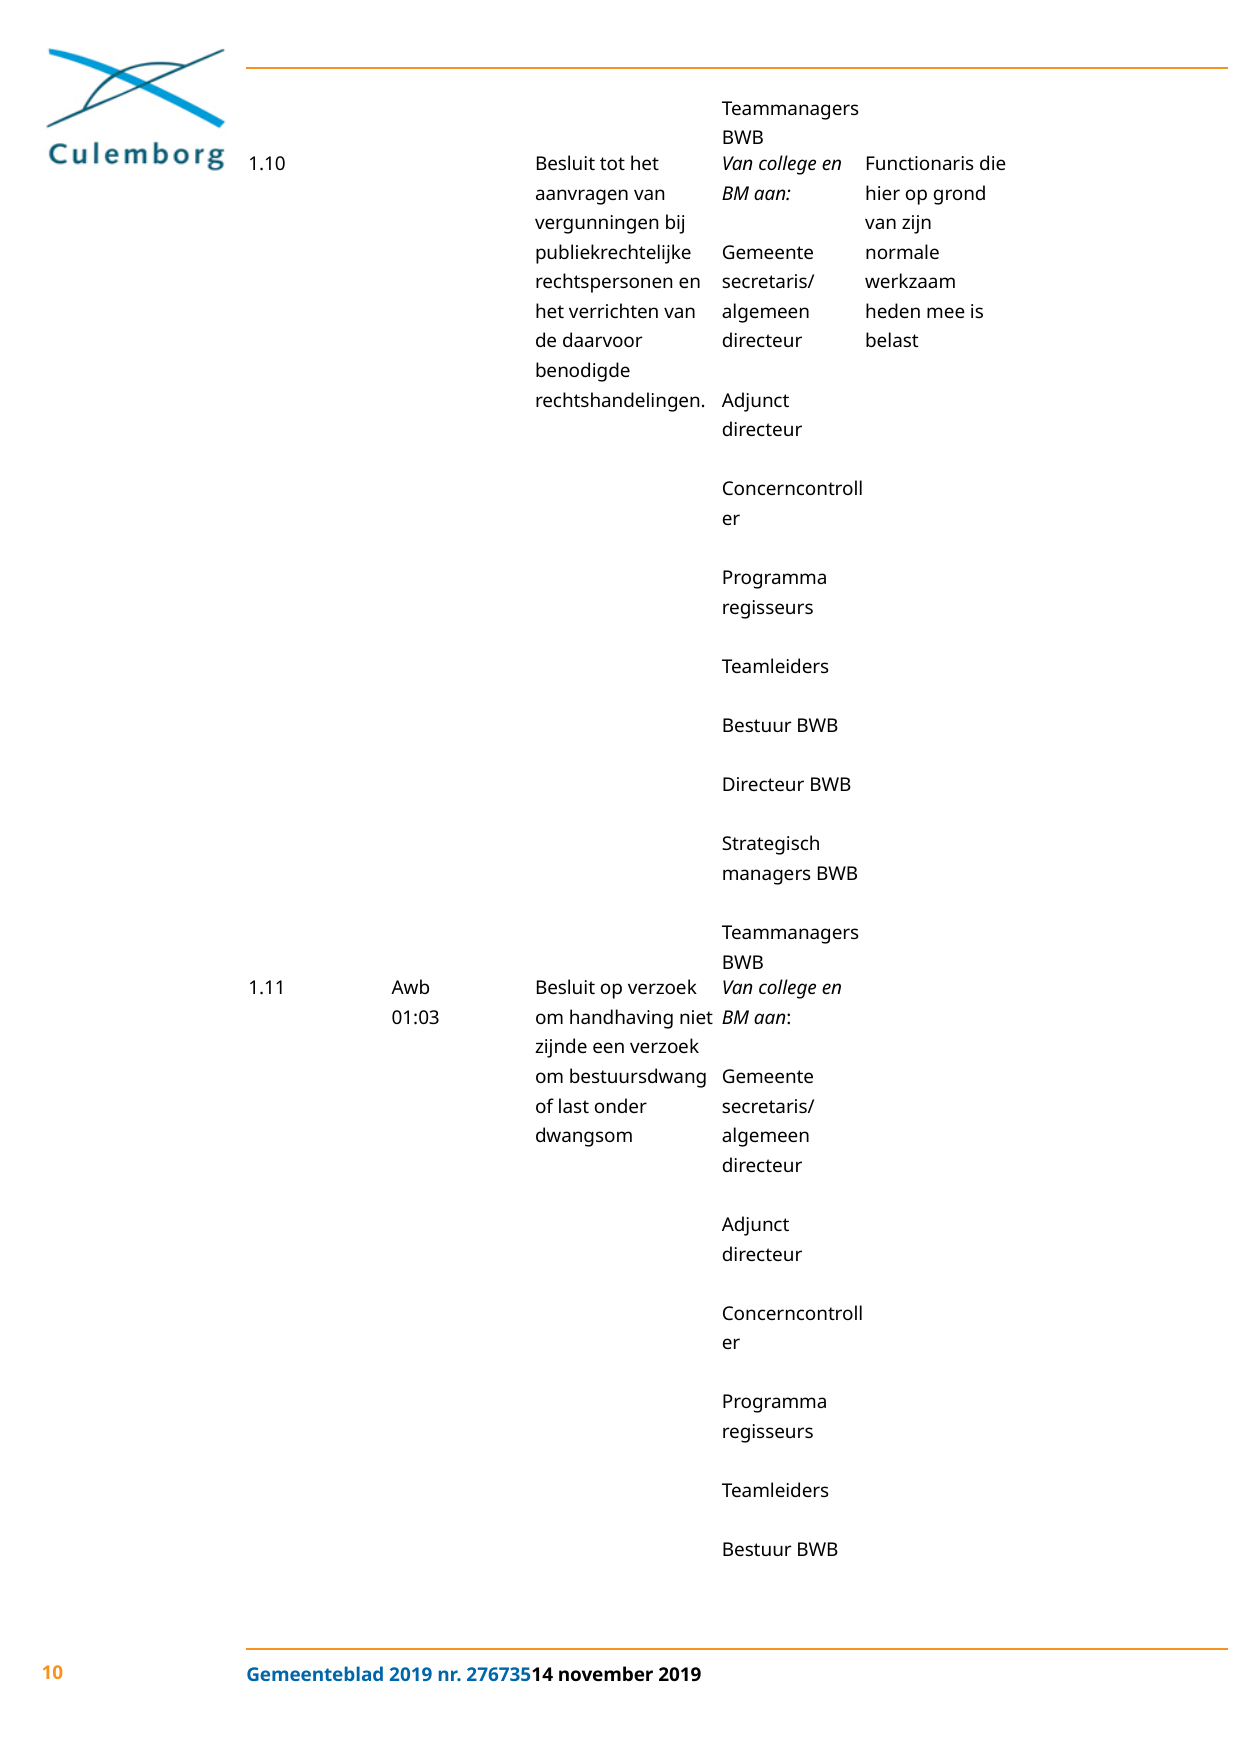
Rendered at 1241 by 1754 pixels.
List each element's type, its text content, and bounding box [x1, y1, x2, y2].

table_cell [1008, 95, 1152, 150]
table_cell [391, 150, 535, 974]
table_cell [248, 95, 391, 150]
table_cell [865, 975, 1008, 1592]
picture [41, 47, 231, 172]
table_cell 1.10 [248, 150, 391, 974]
table_cell 1.11 [248, 975, 391, 1592]
table_cell [535, 95, 722, 150]
table_cell Awb 01:03 [391, 975, 535, 1592]
table_cell [865, 95, 1008, 150]
table_cell [1008, 975, 1152, 1592]
table_cell Van college en BM aan: Gemeente secretaris/ algemeen directeur Adjunct directeur Concerncontroller Programma regisseurs Teamleiders Bestuur BWB Directeur BWB Strategisch managers BWB Teammanagers BWB [722, 150, 865, 974]
table_cell [1008, 150, 1152, 974]
table_cell Besluit tot het aanvragen van vergunningen bij publiekrechtelijke rechtspersonen en het verrichten van de daarvoor benodigde rechtshandelingen. [535, 150, 722, 974]
table_cell Teammanagers BWB [722, 95, 865, 150]
table_cell [391, 95, 535, 150]
table_cell Functionaris die hier op grond van zijn normale werkzaam heden mee is belast [865, 150, 1008, 974]
table_cell Van college en BM aan: Gemeente secretaris/ algemeen directeur Adjunct directeur Concerncontroller Programma regisseurs Teamleiders Bestuur BWB [722, 975, 865, 1592]
table_cell Besluit op verzoek om handhaving niet zijnde een verzoek om bestuursdwang of last onder dwangsom [535, 975, 722, 1592]
